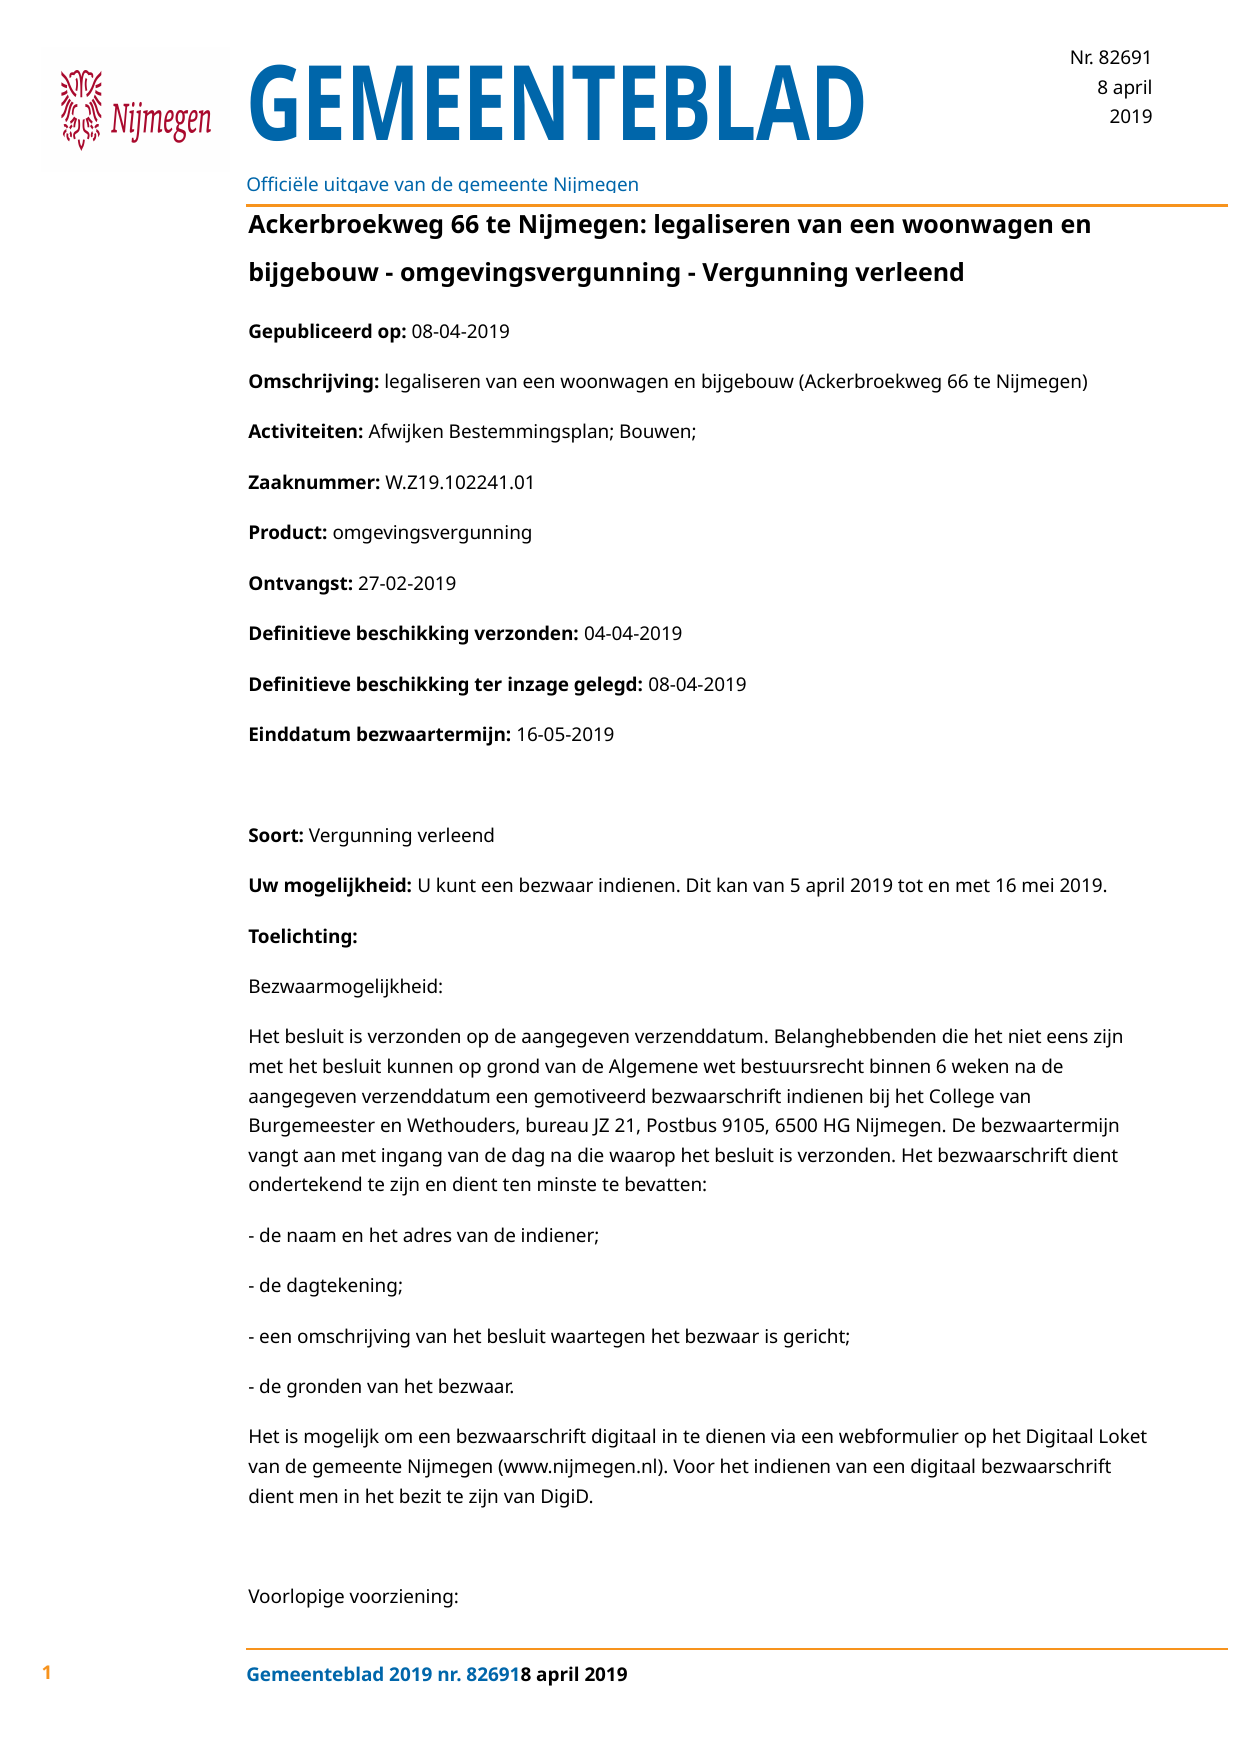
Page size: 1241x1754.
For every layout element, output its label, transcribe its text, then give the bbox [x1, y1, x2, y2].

text Product: omgevingsvergunning [248, 519, 1152, 545]
text Ontvangst: 27-02-2019 [248, 570, 1152, 596]
text Activiteiten: Afwijken Bestemmingsplan; Bouwen; [248, 419, 1152, 444]
text Soort: Vergunning verleend [248, 822, 1152, 848]
text Omschrijving: legaliseren van een woonwagen en bijgebouw (Ackerbroekweg 66 te Nijmegen) [248, 368, 1152, 394]
text Definitieve beschikking ter inzage gelegd: 08-04-2019 [248, 671, 1152, 697]
text Definitieve beschikking verzonden: 04-04-2019 [248, 620, 1152, 646]
text - de gronden van het bezwaar. [248, 1373, 1152, 1399]
text Ackerbroekweg 66 te Nijmegen: legaliseren van een woonwagen en bijgebouw - omgevingsvergunning - Vergunning verleend [248, 207, 1152, 288]
text Het is mogelijk om een bezwaarschrift digitaal in te dienen via een webformulier op het Digitaal Loket van de gemeente Nijmegen (www.nijmegen.nl). Voor het indienen van een digitaal bezwaarschrift dient men in het bezit te zijn van DigiD. [248, 1424, 1152, 1509]
text Zaaknummer: W.Z19.102241.01 [248, 469, 1152, 495]
text Het besluit is verzonden op de aangegeven verzenddatum. Belanghebbenden die het niet eens zijn met het besluit kunnen op grond van de Algemene wet bestuursrecht binnen 6 weken na de aangegeven verzenddatum een gemotiveerd bezwaarschrift indienen bij het College van Burgemeester en Wethouders, bureau JZ 21, Postbus 9105, 6500 HG Nijmegen. De bezwaartermijn vangt aan met ingang van de dag na die waarop het besluit is verzonden. Het bezwaarschrift dient ondertekend te zijn en dient ten minste te bevatten: [248, 1024, 1152, 1197]
text Uw mogelijkheid: U kunt een bezwaar indienen. Dit kan van 5 april 2019 tot en met 16 mei 2019. [248, 872, 1152, 898]
text - de naam en het adres van de indiener; [248, 1222, 1152, 1248]
text Einddatum bezwaartermijn: 16-05-2019 [248, 721, 1152, 747]
text Gepubliceerd op: 08-04-2019 [248, 318, 1152, 344]
text - een omschrijving van het besluit waartegen het bezwaar is gericht; [248, 1323, 1152, 1349]
text Voorlopige voorziening: [248, 1584, 1152, 1609]
text Bezwaarmogelijkheid: [248, 973, 1152, 999]
text Toelichting: [248, 923, 1152, 949]
text - de dagtekening; [248, 1272, 1152, 1298]
picture [41, 47, 231, 172]
